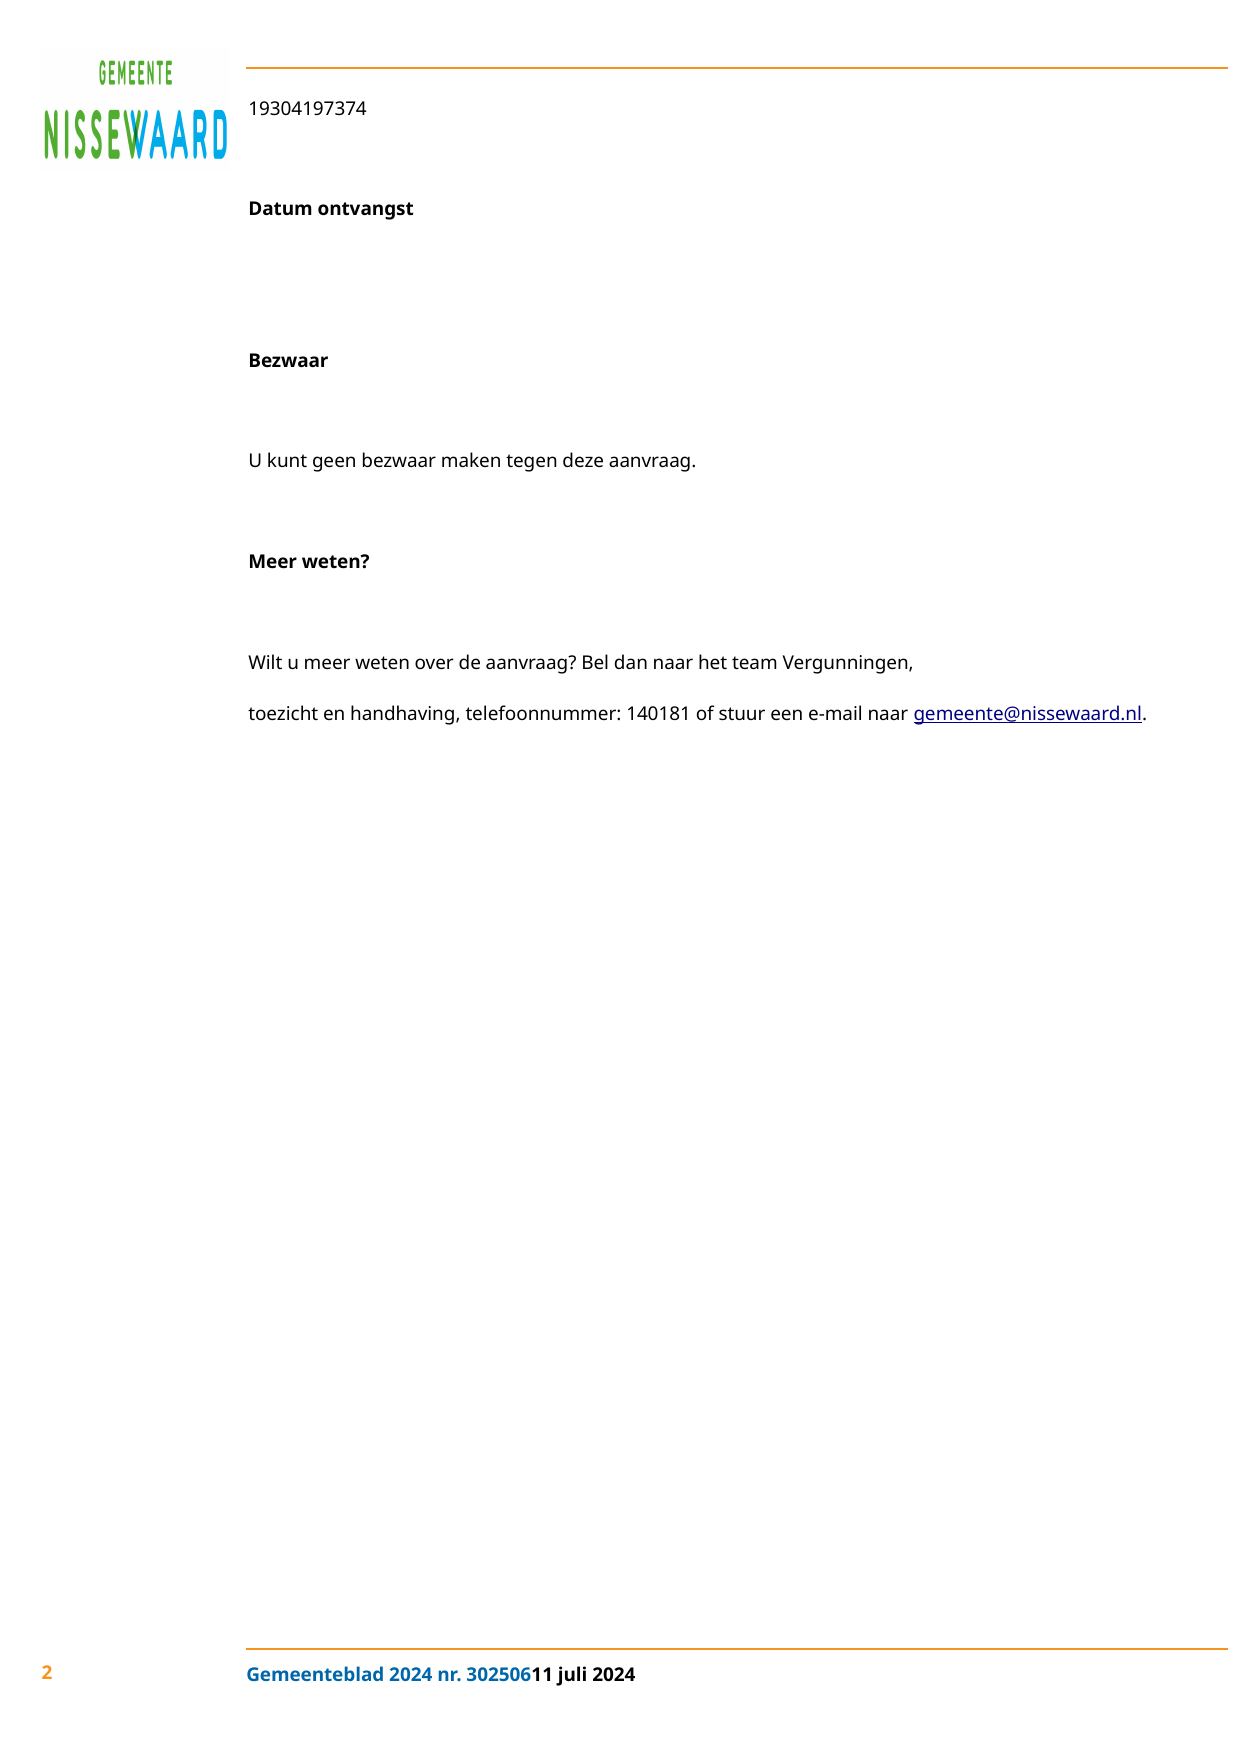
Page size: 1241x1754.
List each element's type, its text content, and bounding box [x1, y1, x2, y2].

text Meer weten? [248, 548, 1152, 574]
text Wilt u meer weten over de aanvraag? Bel dan naar het team Vergunningen, [248, 649, 1152, 675]
text Bezwaar [248, 347, 1152, 373]
text Datum ontvangst [248, 196, 1152, 221]
text U kunt geen bezwaar maken tegen deze aanvraag. [248, 448, 1152, 473]
text 19304197374 [248, 95, 1152, 121]
picture [41, 47, 231, 172]
text toezicht en handhaving, telefoonnummer: 140181 of stuur een e-mail naar gemeente@nissewaard.nl. [248, 700, 1152, 726]
